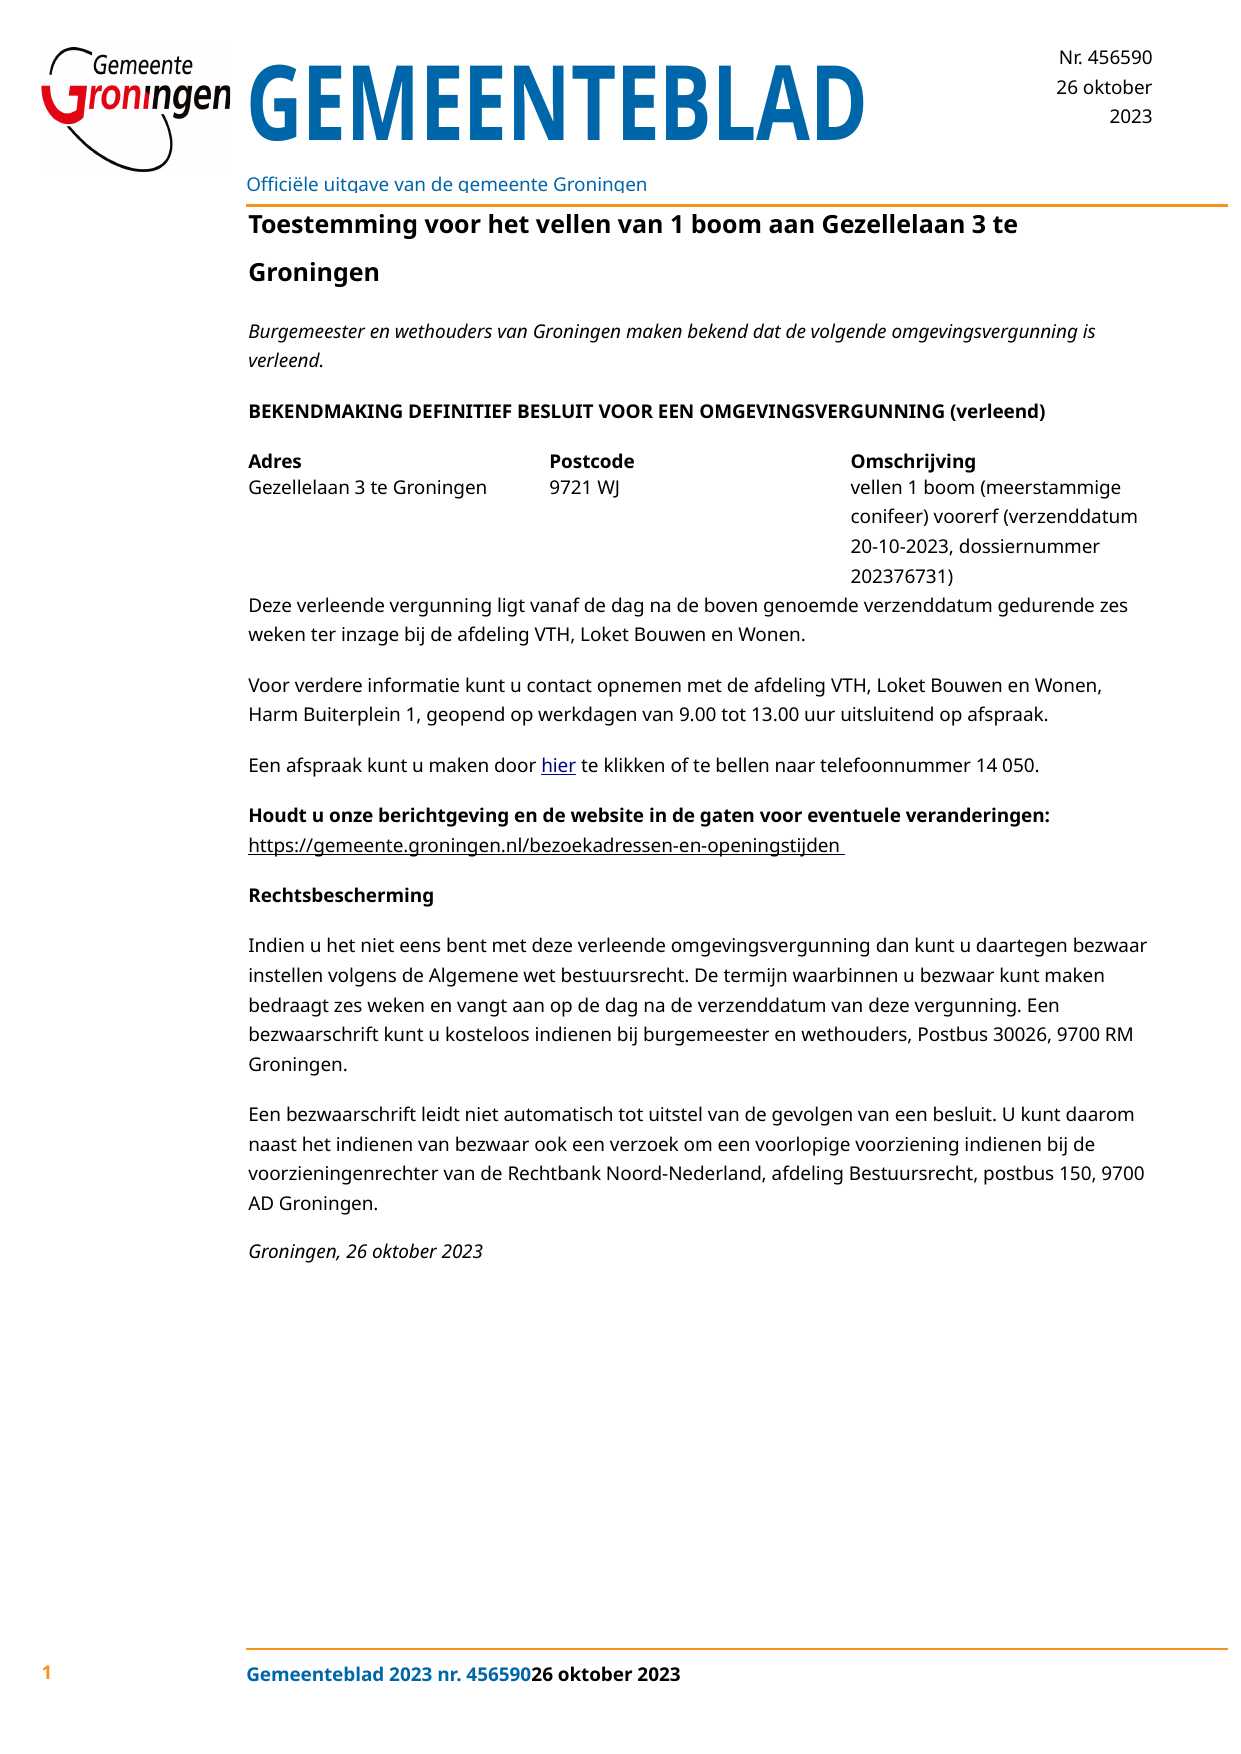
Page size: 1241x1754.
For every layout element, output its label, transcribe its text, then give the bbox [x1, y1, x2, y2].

picture [41, 47, 231, 172]
text Een bezwaarschrift leidt niet automatisch tot uitstel van de gevolgen van een besluit. U kunt daarom naast het indienen van bezwaar ook een verzoek om een voorlopige voorziening indienen bij de voorzieningenrechter van de Rechtbank Noord-Nederland, afdeling Bestuursrecht, postbus 150, 9700 AD Groningen. [248, 1101, 1152, 1216]
text Voor verdere informatie kunt u contact opnemen met de afdeling VTH, Loket Bouwen en Wonen, Harm Buiterplein 1, geopend op werkdagen van 9.00 tot 13.00 uur uitsluitend op afspraak. [248, 672, 1152, 727]
text Een afspraak kunt u maken door hier te klikken of te bellen naar telefoonnummer 14 050. [248, 752, 1152, 778]
text Indien u het niet eens bent met deze verleende omgevingsvergunning dan kunt u daartegen bezwaar instellen volgens de Algemene wet bestuursrecht. De termijn waarbinnen u bezwaar kunt maken bedraagt zes weken en vangt aan op de dag na de verzenddatum van deze vergunning. Een bezwaarschrift kunt u kosteloos indienen bij burgemeester en wethouders, Postbus 30026, 9700 RM Groningen. [248, 933, 1152, 1077]
text Deze verleende vergunning ligt vanaf de dag na de boven genoemde verzenddatum gedurende zes weken ter inzage bij de afdeling VTH, Loket Bouwen en Wonen. [248, 592, 1152, 647]
text Houdt u onze berichtgeving en de website in de gaten voor eventuele veranderingen: https://gemeente.groningen.nl/bezoekadressen-en-openingstijden [248, 802, 1152, 858]
table_header Postcode [549, 449, 850, 474]
text Groningen, 26 oktober 2023 [248, 1238, 1152, 1264]
table_cell Gezellelaan 3 te Groningen [248, 474, 549, 589]
table_header Adres [248, 449, 549, 474]
table_cell 9721 WJ [549, 474, 850, 589]
text BEKENDMAKING DEFINITIEF BESLUIT VOOR EEN OMGEVINGSVERGUNNING (verleend) [248, 398, 1152, 424]
table_cell vellen 1 boom (meerstammige conifeer) voorerf (verzenddatum 20-10-2023, dossiernummer 202376731) [850, 474, 1152, 589]
table_header Omschrijving [850, 449, 1152, 474]
text Toestemming voor het vellen van 1 boom aan Gezellelaan 3 te Groningen [248, 207, 1152, 288]
text Burgemeester en wethouders van Groningen maken bekend dat de volgende omgevingsvergunning is verleend. [248, 318, 1152, 373]
text Rechtsbescherming [248, 882, 1152, 908]
